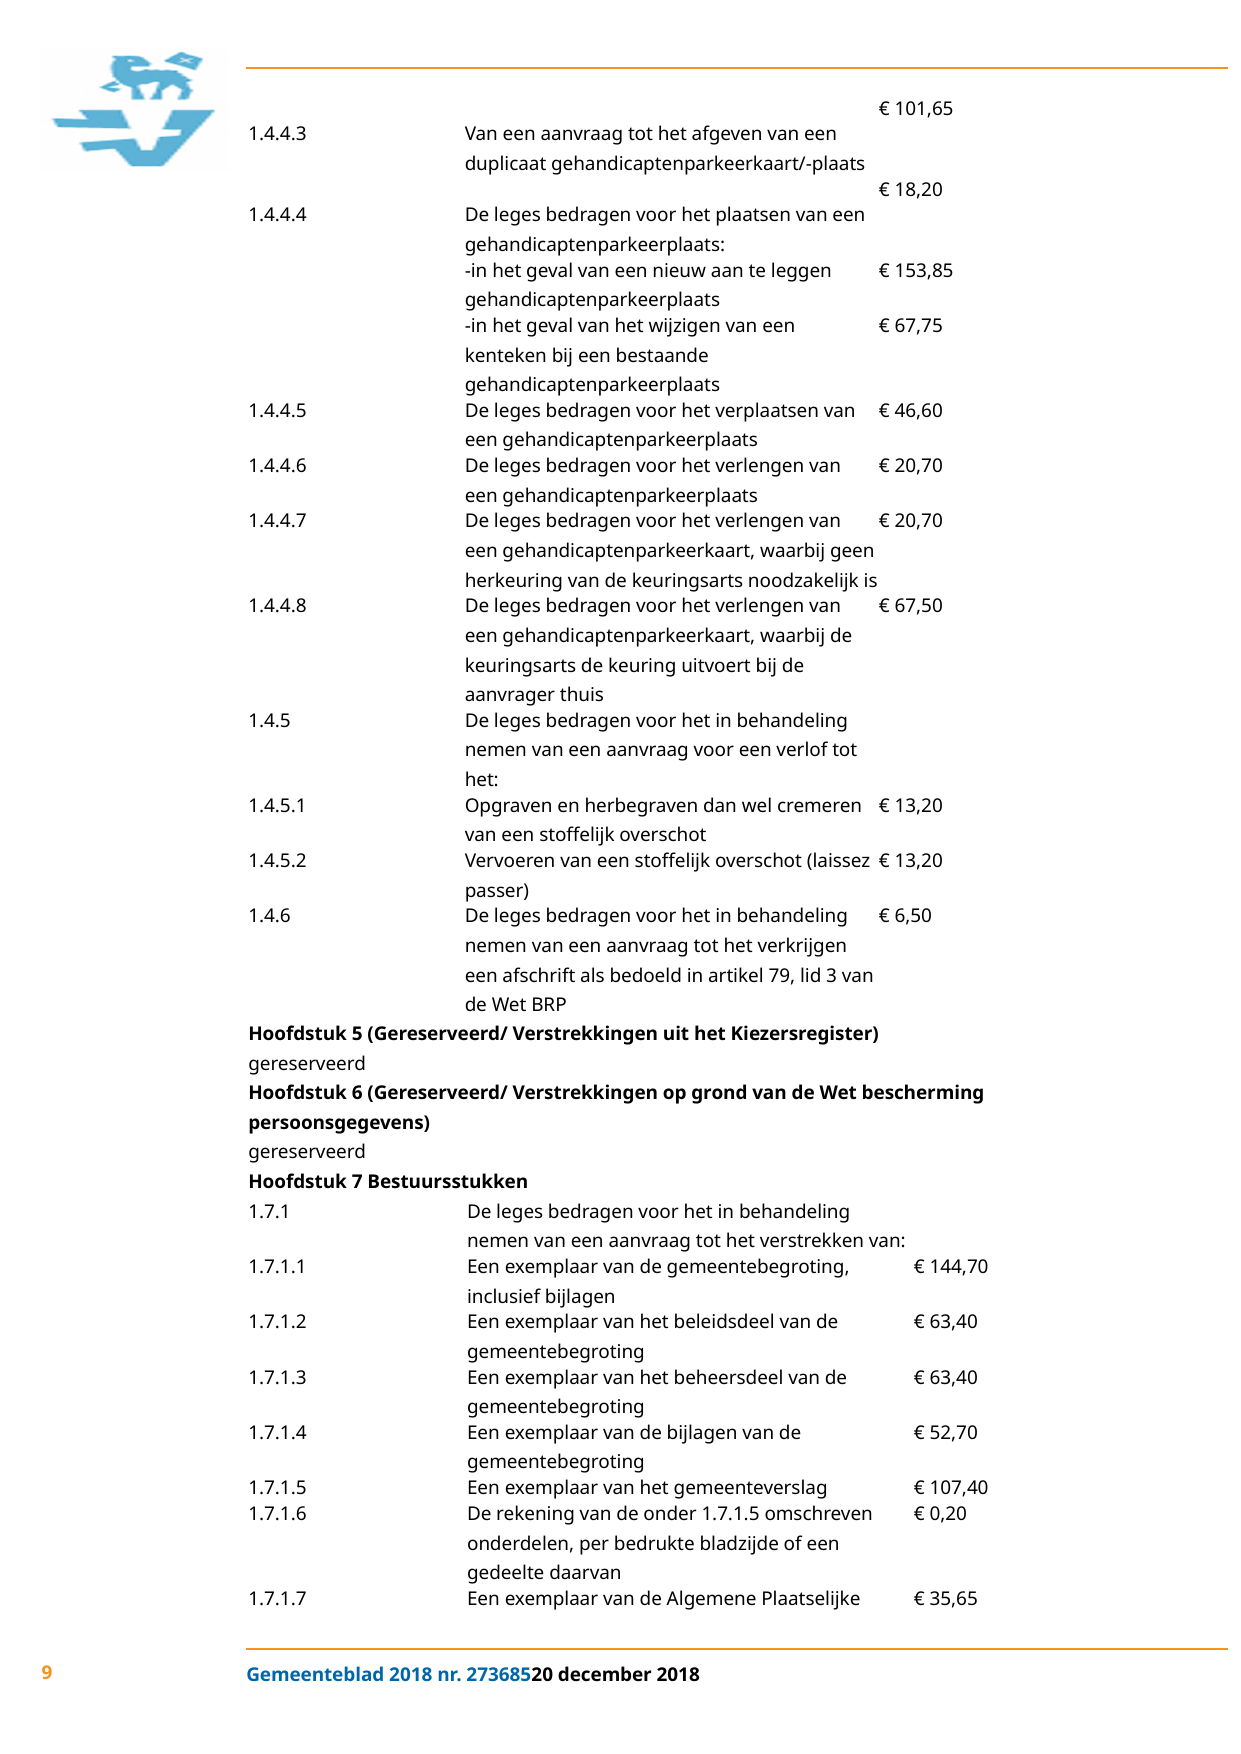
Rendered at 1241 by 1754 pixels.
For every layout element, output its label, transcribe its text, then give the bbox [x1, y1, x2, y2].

table_cell [465, 176, 879, 202]
table_cell Een exemplaar van het gemeenteverslag [467, 1475, 914, 1500]
table_cell De leges bedragen voor het in behandeling nemen van een aanvraag voor een verlof tot het: [465, 707, 879, 792]
text Hoofdstuk 5 (Gereserveerd/ Verstrekkingen uit het Kiezersregister) [248, 1020, 1152, 1046]
table_cell [248, 176, 464, 202]
table_cell 1.4.5 [248, 707, 464, 792]
table_cell € 67,50 [879, 593, 1152, 707]
table_cell 1.4.5.2 [248, 847, 464, 903]
table_cell € 20,70 [879, 508, 1152, 593]
text Hoofdstuk 7 Bestuursstukken [248, 1168, 1152, 1194]
table_cell 1.7.1.6 [248, 1500, 467, 1585]
table_cell 1.4.4.8 [248, 593, 464, 707]
table_cell [248, 257, 464, 312]
table_cell Een exemplaar van het beheersdeel van de gemeentebegroting [467, 1364, 914, 1419]
table_cell [465, 95, 879, 121]
table_cell € 13,20 [879, 847, 1152, 903]
table_cell De leges bedragen voor het verlengen van een gehandicaptenparkeerplaats [465, 453, 879, 508]
table_cell € 18,20 [879, 176, 1152, 202]
table_cell € 46,60 [879, 397, 1152, 452]
table_cell 1.4.4.3 [248, 121, 464, 176]
table_header De leges bedragen voor het in behandeling nemen van een aanvraag tot het verstrekken van: [467, 1198, 914, 1253]
table_cell De rekening van de onder 1.7.1.5 omschreven onderdelen, per bedrukte bladzijde of een gedeelte daarvan [467, 1500, 914, 1585]
table_cell De leges bedragen voor het verlengen van een gehandicaptenparkeerkaart, waarbij de keuringsarts de keuring uitvoert bij de aanvrager thuis [465, 593, 879, 707]
table_cell Vervoeren van een stoffelijk overschot (laissez passer) [465, 847, 879, 903]
table_cell € 6,50 [879, 903, 1152, 1017]
table_cell 1.7.1.1 [248, 1253, 467, 1308]
table_cell € 20,70 [879, 453, 1152, 508]
table_cell [879, 707, 1152, 792]
table_cell [879, 121, 1152, 176]
table_cell € 153,85 [879, 257, 1152, 312]
table_cell Opgraven en herbegraven dan wel cremeren van een stoffelijk overschot [465, 792, 879, 847]
table_cell 1.7.1.5 [248, 1475, 467, 1500]
table_cell De leges bedragen voor het plaatsen van een gehandicaptenparkeerplaats: [465, 202, 879, 257]
table_cell Van een aanvraag tot het afgeven van een duplicaat gehandicaptenparkeerkaart/-plaats [465, 121, 879, 176]
table_cell € 63,40 [914, 1364, 1152, 1419]
table_cell 1.7.1.2 [248, 1309, 467, 1364]
table_cell € 35,65 [914, 1585, 1152, 1611]
table_cell € 107,40 [914, 1475, 1152, 1500]
table_cell 1.7.1.3 [248, 1364, 467, 1419]
table_cell [879, 202, 1152, 257]
table_cell 1.4.4.7 [248, 508, 464, 593]
table_cell € 52,70 [914, 1419, 1152, 1474]
table_cell € 13,20 [879, 792, 1152, 847]
table_cell € 0,20 [914, 1500, 1152, 1585]
table_cell [248, 95, 464, 121]
text Hoofdstuk 6 (Gereserveerd/ Verstrekkingen op grond van de Wet bescherming persoonsgegevens) [248, 1079, 1152, 1135]
table_header 1.7.1 [248, 1198, 467, 1253]
table_cell 1.4.5.1 [248, 792, 464, 847]
table_cell € 67,75 [879, 312, 1152, 397]
table_cell 1.4.6 [248, 903, 464, 1017]
table_cell -in het geval van een nieuw aan te leggen gehandicaptenparkeerplaats [465, 257, 879, 312]
table_cell 1.4.4.5 [248, 397, 464, 452]
picture [41, 47, 231, 172]
table_cell € 101,65 [879, 95, 1152, 121]
table_cell -in het geval van het wijzigen van een kenteken bij een bestaande gehandicaptenparkeerplaats [465, 312, 879, 397]
text gereserveerd [248, 1050, 1152, 1076]
table_cell Een exemplaar van de Algemene Plaatselijke [467, 1585, 914, 1611]
table_cell 1.4.4.4 [248, 202, 464, 257]
table_cell 1.7.1.7 [248, 1585, 467, 1611]
table_cell [248, 312, 464, 397]
text gereserveerd [248, 1139, 1152, 1164]
table_cell Een exemplaar van de gemeentebegroting, inclusief bijlagen [467, 1253, 914, 1308]
table_cell € 144,70 [914, 1253, 1152, 1308]
table_header [914, 1198, 1152, 1253]
table_cell 1.4.4.6 [248, 453, 464, 508]
table_cell De leges bedragen voor het verlengen van een gehandicaptenparkeerkaart, waarbij geen herkeuring van de keuringsarts noodzakelijk is [465, 508, 879, 593]
table_cell € 63,40 [914, 1309, 1152, 1364]
table_cell De leges bedragen voor het in behandeling nemen van een aanvraag tot het verkrijgen een afschrift als bedoeld in artikel 79, lid 3 van de Wet BRP [465, 903, 879, 1017]
table_cell De leges bedragen voor het verplaatsen van een gehandicaptenparkeerplaats [465, 397, 879, 452]
table_cell Een exemplaar van het beleidsdeel van de gemeentebegroting [467, 1309, 914, 1364]
table_cell Een exemplaar van de bijlagen van de gemeentebegroting [467, 1419, 914, 1474]
table_cell 1.7.1.4 [248, 1419, 467, 1474]
